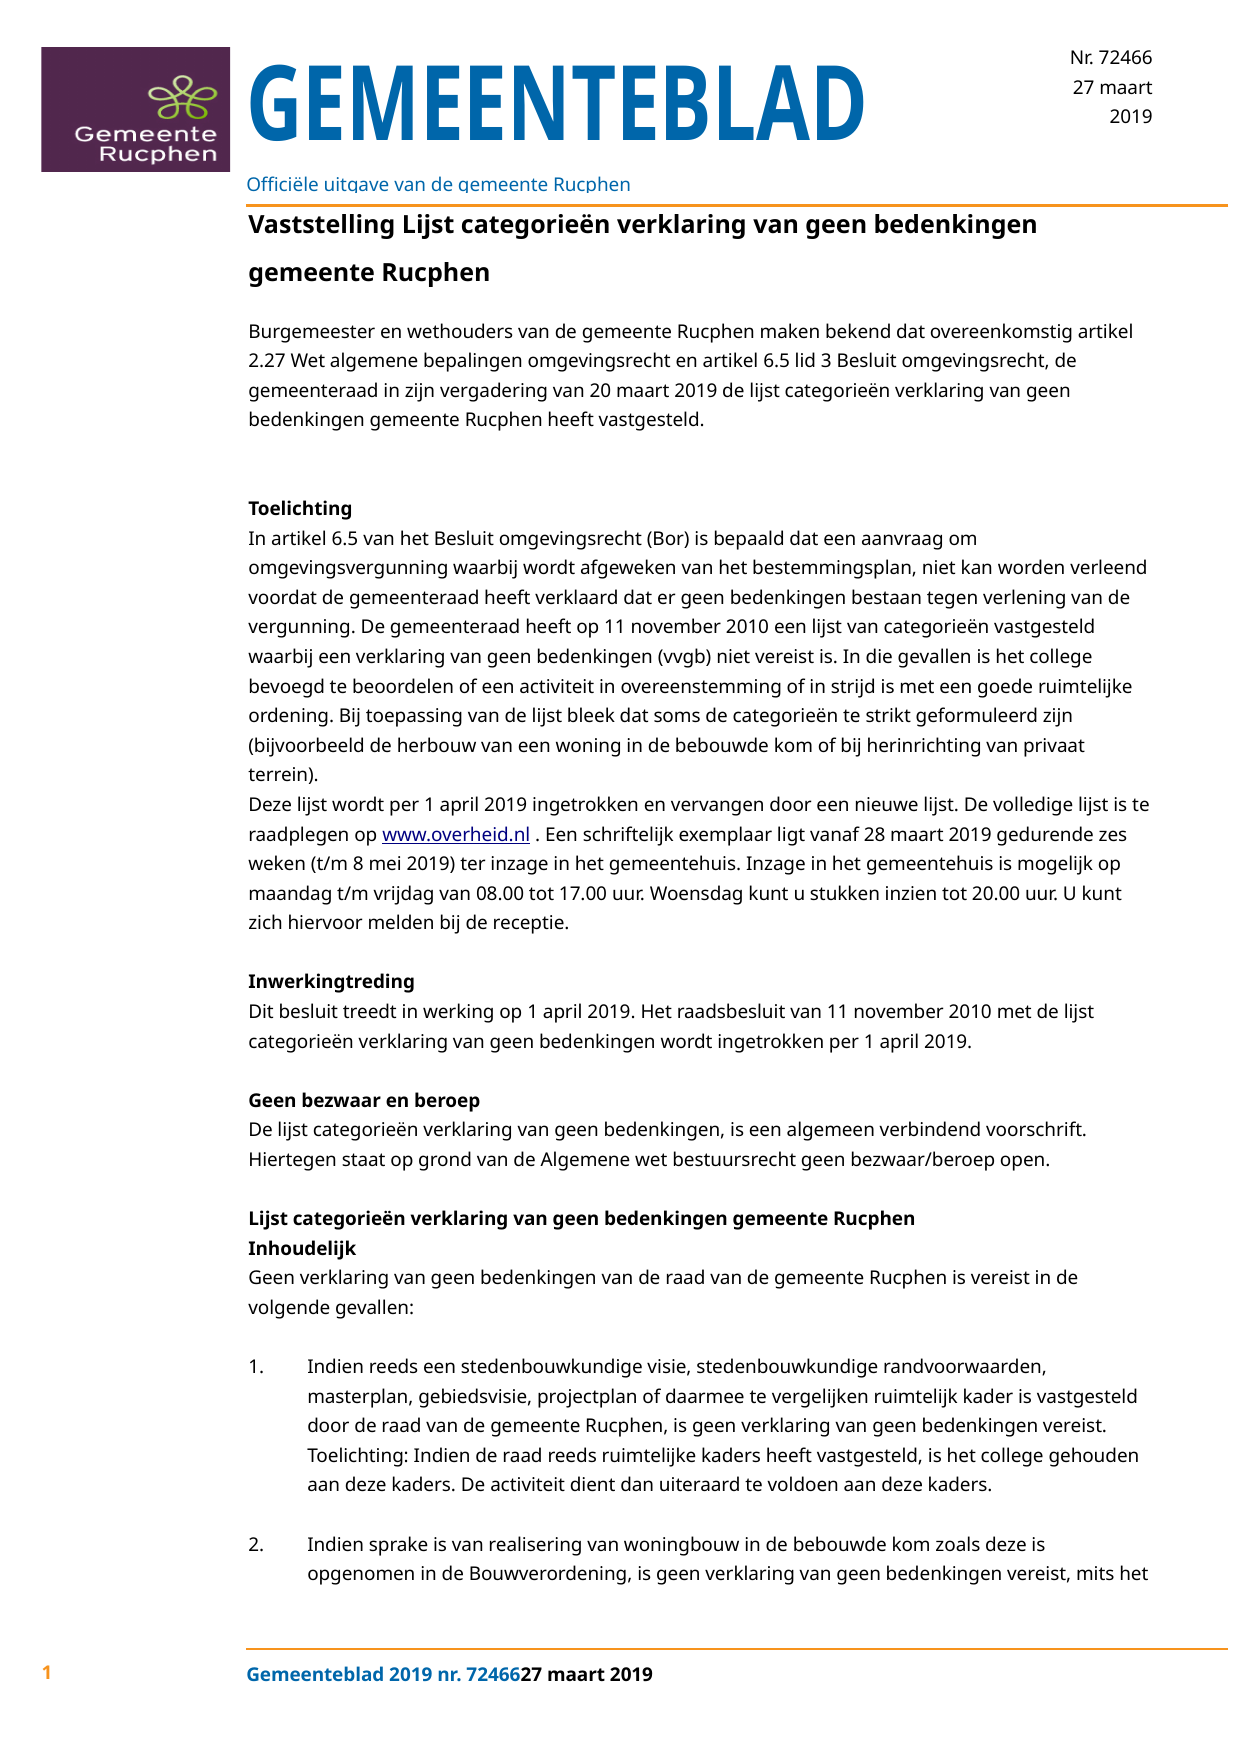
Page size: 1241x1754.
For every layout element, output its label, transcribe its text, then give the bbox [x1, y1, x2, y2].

picture [41, 47, 231, 172]
list Indien sprake is van realisering van woningbouw in de bebouwde kom zoals deze is opgenomen in de Bouwverordening, is geen verklaring van geen bedenkingen vereist, mits het [248, 1531, 1152, 1586]
text Dit besluit treedt in werking op 1 april 2019. Het raadsbesluit van 11 november 2010 met de lijst categorieën verklaring van geen bedenkingen wordt ingetrokken per 1 april 2019. [248, 998, 1152, 1054]
text De lijst categorieën verklaring van geen bedenkingen, is een algemeen verbindend voorschrift. Hiertegen staat op grond van de Algemene wet bestuursrecht geen bezwaar/beroep open. [248, 1117, 1152, 1172]
text Deze lijst wordt per 1 april 2019 ingetrokken en vervangen door een nieuwe lijst. De volledige lijst is te raadplegen op www.overheid.nl . Een schriftelijk exemplaar ligt vanaf 28 maart 2019 gedurende zes weken (t/m 8 mei 2019) ter inzage in het gemeentehuis. Inzage in het gemeentehuis is mogelijk op maandag t/m vrijdag van 08.00 tot 17.00 uur. Woensdag kunt u stukken inzien tot 20.00 uur. U kunt zich hiervoor melden bij de receptie. [248, 791, 1152, 935]
text Lijst categorieën verklaring van geen bedenkingen gemeente Rucphen [248, 1205, 1152, 1231]
text Geen bezwaar en beroep [248, 1087, 1152, 1113]
text Vaststelling Lijst categorieën verklaring van geen bedenkingen gemeente Rucphen [248, 207, 1152, 288]
text Toelichting [248, 495, 1152, 521]
text Burgemeester en wethouders van de gemeente Rucphen maken bekend dat overeenkomstig artikel 2.27 Wet algemene bepalingen omgevingsrecht en artikel 6.5 lid 3 Besluit omgevingsrecht, de gemeenteraad in zijn vergadering van 20 maart 2019 de lijst categorieën verklaring van geen bedenkingen gemeente Rucphen heeft vastgesteld. [248, 318, 1152, 432]
text Inwerkingtreding [248, 969, 1152, 994]
text In artikel 6.5 van het Besluit omgevingsrecht (Bor) is bepaald dat een aanvraag om omgevingsvergunning waarbij wordt afgeweken van het bestemmingsplan, niet kan worden verleend voordat de gemeenteraad heeft verklaard dat er geen bedenkingen bestaan tegen verlening van de vergunning. De gemeenteraad heeft op 11 november 2010 een lijst van categorieën vastgesteld waarbij een verklaring van geen bedenkingen (vvgb) niet vereist is. In die gevallen is het college bevoegd te beoordelen of een activiteit in overeenstemming of in strijd is met een goede ruimtelijke ordening. Bij toepassing van de lijst bleek dat soms de categorieën te strikt geformuleerd zijn (bijvoorbeeld de herbouw van een woning in de bebouwde kom of bij herinrichting van privaat terrein). [248, 525, 1152, 787]
text Inhoudelijk [248, 1235, 1152, 1261]
text Geen verklaring van geen bedenkingen van de raad van de gemeente Rucphen is vereist in de volgende gevallen: [248, 1264, 1152, 1320]
list Indien reeds een stedenbouwkundige visie, stedenbouwkundige randvoorwaarden, masterplan, gebiedsvisie, projectplan of daarmee te vergelijken ruimtelijk kader is vastgesteld door de raad van de gemeente Rucphen, is geen verklaring van geen bedenkingen vereist. [248, 1353, 1152, 1438]
list Toelichting: Indien de raad reeds ruimtelijke kaders heeft vastgesteld, is het college gehouden aan deze kaders. De activiteit dient dan uiteraard te voldoen aan deze kaders. [248, 1442, 1152, 1497]
